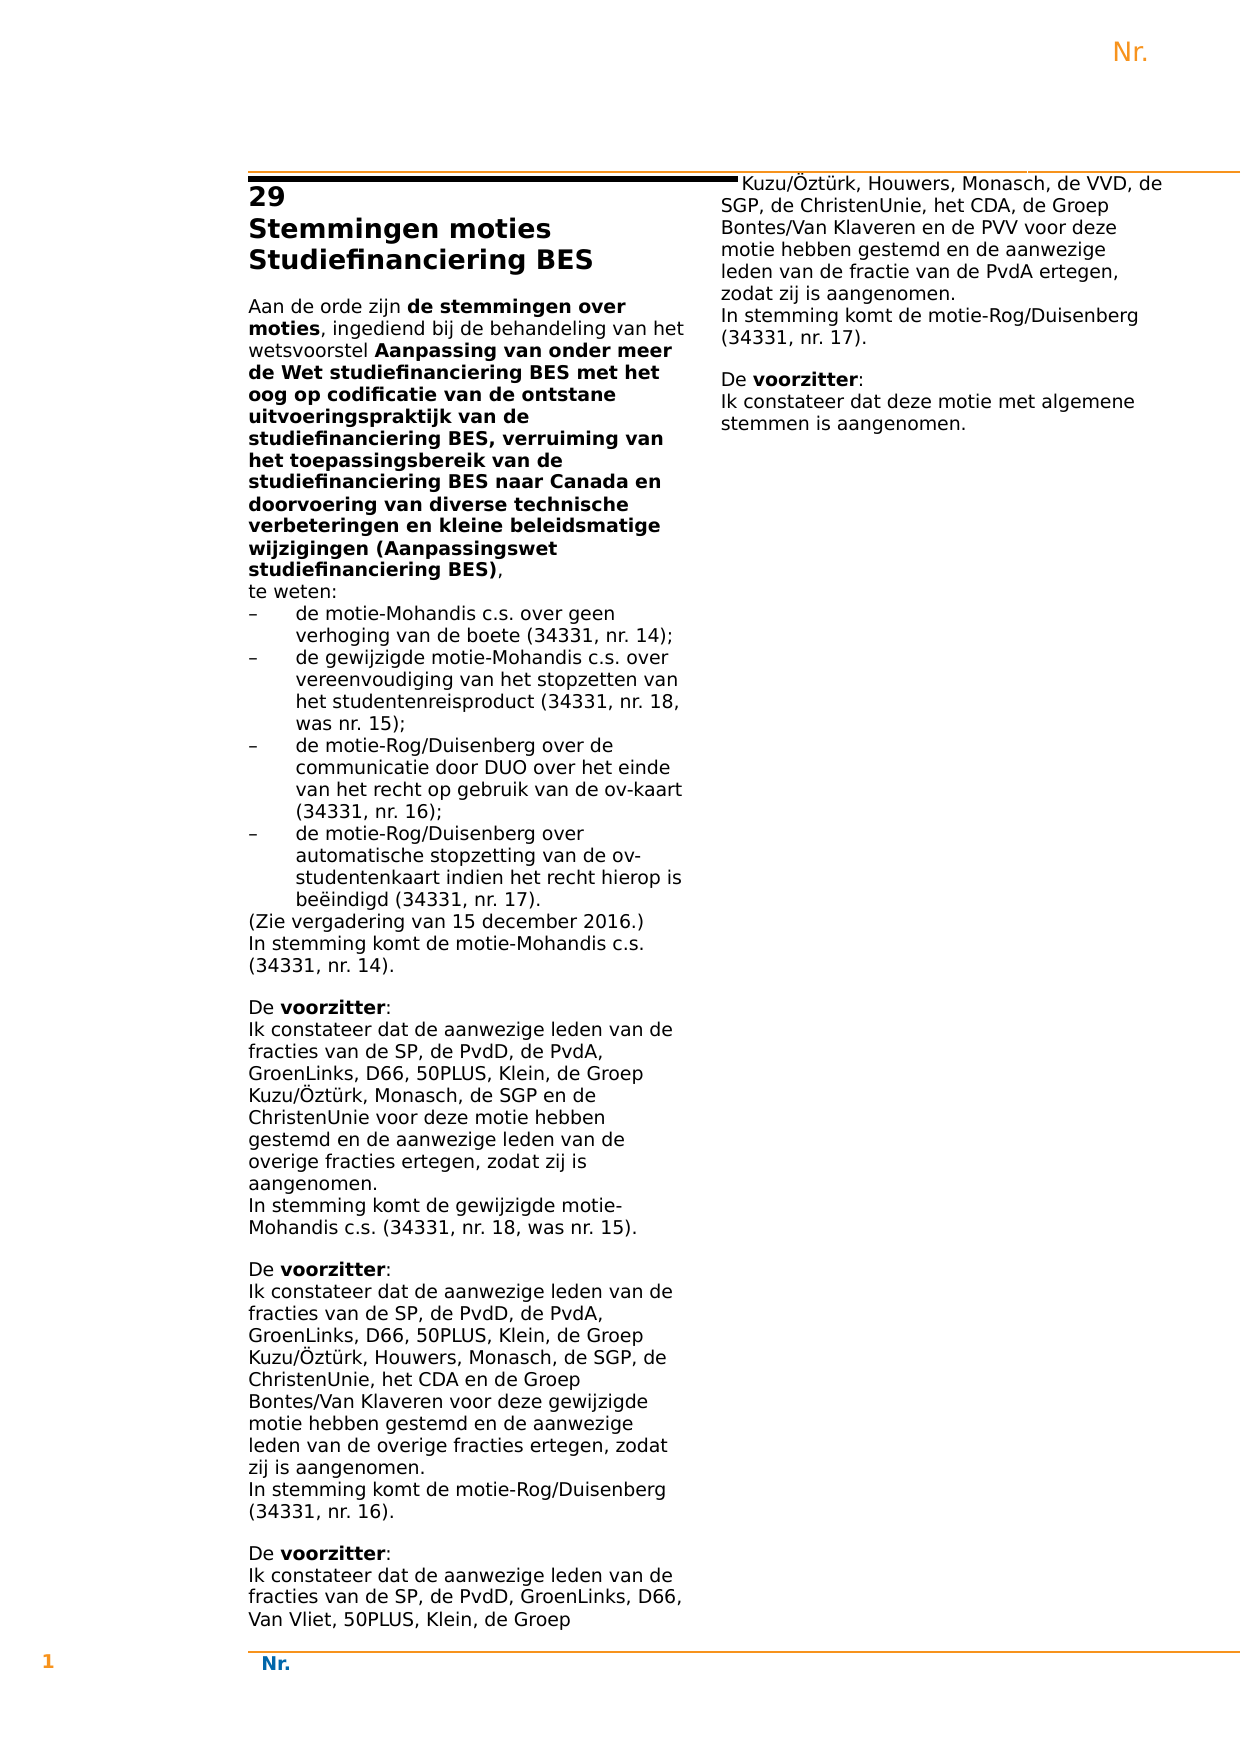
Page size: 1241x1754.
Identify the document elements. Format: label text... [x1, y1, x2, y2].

text Ik constateer dat de aanwezige leden van de fracties van de SP, de PvdD, de PvdA, GroenLinks, D66, 50PLUS, Klein, de Groep Kuzu/Öztürk, Monasch, de SGP en de ChristenUnie voor deze motie hebben gestemd en de aanwezige leden van de overige fracties ertegen, zodat zij is aangenomen. [248, 1019, 691, 1195]
text De voorzitter: [248, 1259, 691, 1281]
text De voorzitter: [248, 997, 691, 1019]
text De voorzitter: [248, 1542, 691, 1564]
title 29 Stemmingen moties Studiefinanciering BES [248, 182, 691, 276]
text In stemming komt de motie-Rog/Duisenberg (34331, nr. 17). [721, 305, 1163, 349]
text Aan de orde zijn de stemmingen over moties, ingediend bij de behandeling van het wetsvoorstel Aanpassing van onder meer de Wet studiefinanciering BES met het oog op codificatie van de ontstane uitvoeringspraktijk van de studiefinanciering BES, verruiming van het toepassingsbereik van de studiefinanciering BES naar Canada en doorvoering van diverse technische verbeteringen en kleine beleidsmatige wijzigingen (Aanpassingswet studiefinanciering BES), [248, 296, 691, 581]
text Kuzu/Öztürk, Houwers, Monasch, de VVD, de SGP, de ChristenUnie, het CDA, de Groep Bontes/Van Klaveren en de PVV voor deze motie hebben gestemd en de aanwezige leden van de fractie van de PvdA ertegen, zodat zij is aangenomen. [721, 173, 1163, 305]
text Ik constateer dat de aanwezige leden van de fracties van de SP, de PvdD, de PvdA, GroenLinks, D66, 50PLUS, Klein, de Groep Kuzu/Öztürk, Houwers, Monasch, de SGP, de ChristenUnie, het CDA en de Groep Bontes/Van Klaveren voor deze gewijzigde motie hebben gestemd en de aanwezige leden van de overige fracties ertegen, zodat zij is aangenomen. [248, 1281, 691, 1478]
list de motie-Rog/Duisenberg over de communicatie door DUO over het einde van het recht op gebruik van de ov-kaart (34331, nr. 16); [248, 735, 691, 823]
text De voorzitter: [721, 369, 1163, 391]
text In stemming komt de gewijzigde motie-Mohandis c.s. (34331, nr. 18, was nr. 15). [248, 1195, 691, 1239]
text (Zie vergadering van 15 december 2016.) [248, 911, 691, 933]
list de motie-Mohandis c.s. over geen verhoging van de boete (34331, nr. 14); [248, 603, 691, 647]
text In stemming komt de motie-Mohandis c.s. (34331, nr. 14). [248, 933, 691, 977]
text In stemming komt de motie-Rog/Duisenberg (34331, nr. 16). [248, 1478, 691, 1522]
text te weten: [248, 581, 691, 603]
text Ik constateer dat de aanwezige leden van de fracties van de SP, de PvdD, GroenLinks, D66, Van Vliet, 50PLUS, Klein, de Groep [248, 1564, 691, 1630]
text Ik constateer dat deze motie met algemene stemmen is aangenomen. [721, 391, 1163, 434]
list de motie-Rog/Duisenberg over automatische stopzetting van de ov-studentenkaart indien het recht hierop is beëindigd (34331, nr. 17). [248, 823, 691, 911]
list de gewijzigde motie-Mohandis c.s. over vereenvoudiging van het stopzetten van het studentenreisproduct (34331, nr. 18, was nr. 15); [248, 647, 691, 735]
